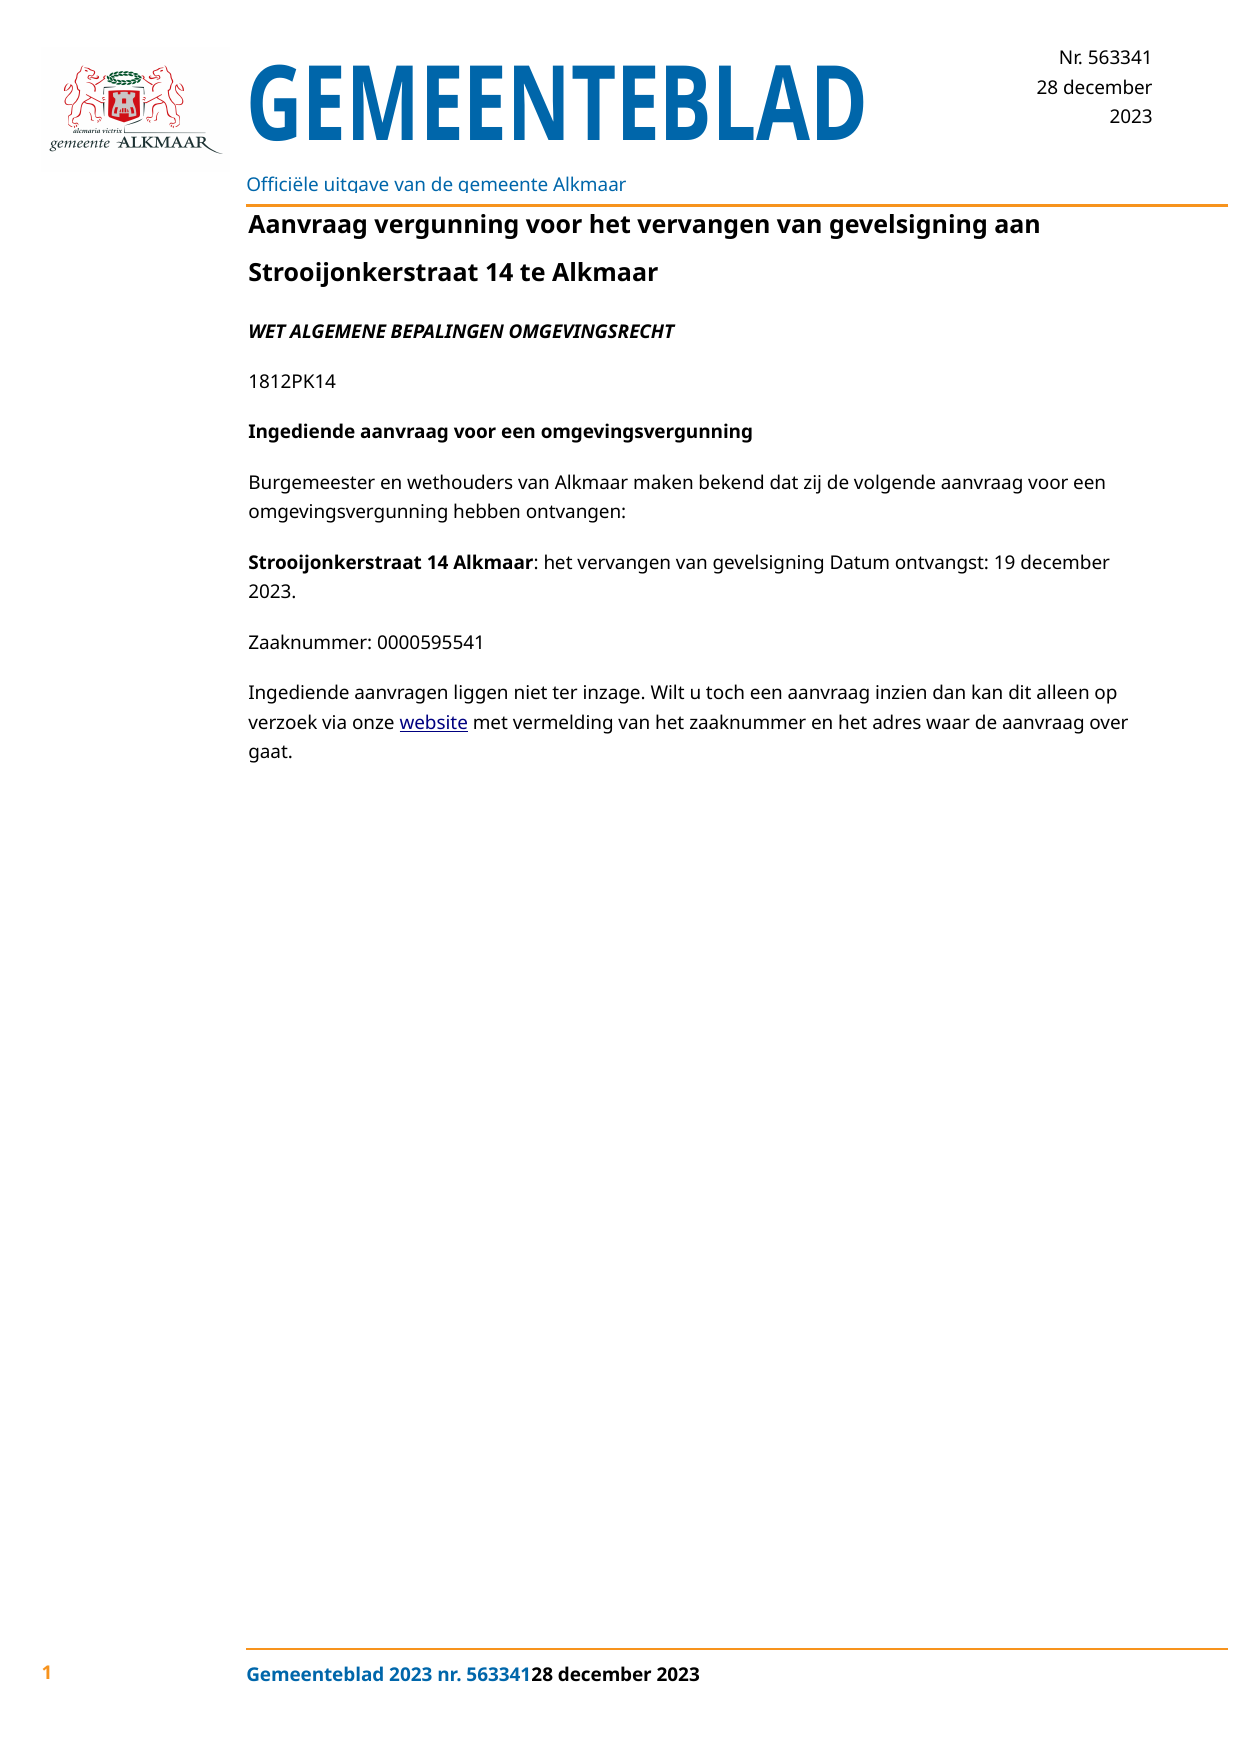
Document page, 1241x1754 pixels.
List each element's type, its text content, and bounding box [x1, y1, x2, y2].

text Zaaknummer: 0000595541 [248, 629, 1152, 655]
text Ingediende aanvragen liggen niet ter inzage. Wilt u toch een aanvraag inzien dan kan dit alleen op verzoek via onze website met vermelding van het zaaknummer en het adres waar de aanvraag over gaat. [248, 679, 1152, 764]
text Strooijonkerstraat 14 Alkmaar: het vervangen van gevelsigning Datum ontvangst: 19 december 2023. [248, 549, 1152, 604]
text 1812PK14 [248, 368, 1152, 394]
picture [41, 47, 231, 172]
text WET ALGEMENE BEPALINGEN OMGEVINGSRECHT [248, 318, 1152, 344]
text Ingediende aanvraag voor een omgevingsvergunning [248, 419, 1152, 444]
text Burgemeester en wethouders van Alkmaar maken bekend dat zij de volgende aanvraag voor een omgevingsvergunning hebben ontvangen: [248, 469, 1152, 524]
text Aanvraag vergunning voor het vervangen van gevelsigning aan Strooijonkerstraat 14 te Alkmaar [248, 207, 1152, 288]
